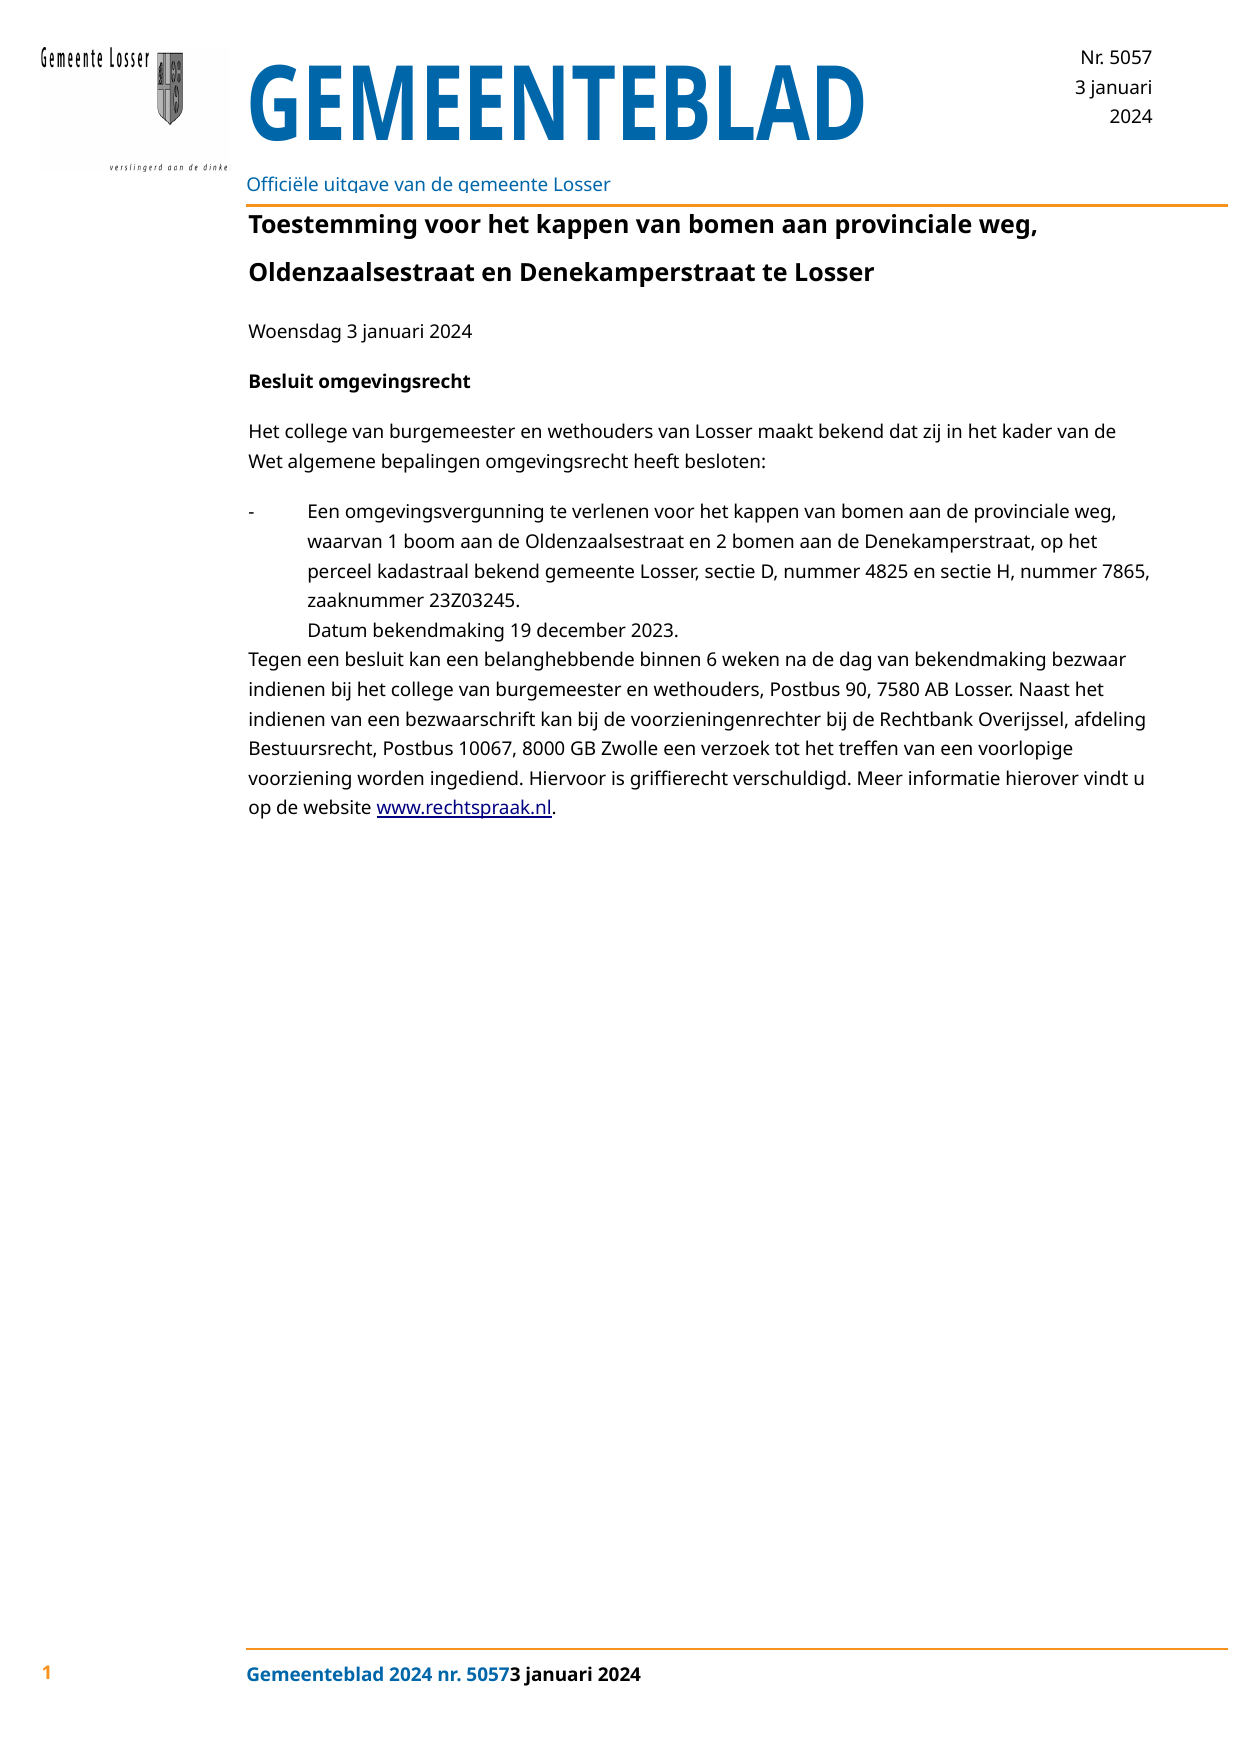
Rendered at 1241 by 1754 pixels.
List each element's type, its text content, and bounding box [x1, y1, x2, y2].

text Besluit omgevingsrecht [248, 368, 1152, 394]
list Een omgevingsvergunning te verlenen voor het kappen van bomen aan de provinciale weg, waarvan 1 boom aan de Oldenzaalsestraat en 2 bomen aan de Denekamperstraat, op het perceel kadastraal bekend gemeente Losser, sectie D, nummer 4825 en sectie H, nummer 7865, zaaknummer 23Z03245. [248, 499, 1152, 613]
text Woensdag 3 januari 2024 [248, 318, 1152, 344]
text Het college van burgemeester en wethouders van Losser maakt bekend dat zij in het kader van de Wet algemene bepalingen omgevingsrecht heeft besloten: [248, 419, 1152, 474]
list Datum bekendmaking 19 december 2023. [248, 617, 1152, 643]
text Toestemming voor het kappen van bomen aan provinciale weg, Oldenzaalsestraat en Denekamperstraat te Losser [248, 207, 1152, 288]
picture [41, 47, 231, 172]
text Tegen een besluit kan een belanghebbende binnen 6 weken na de dag van bekendmaking bezwaar indienen bij het college van burgemeester en wethouders, Postbus 90, 7580 AB Losser. Naast het indienen van een bezwaarschrift kan bij de voorzieningenrechter bij de Rechtbank Overijssel, afdeling Bestuursrecht, Postbus 10067, 8000 GB Zwolle een verzoek tot het treffen van een voorlopige voorziening worden ingediend. Hiervoor is griffierecht verschuldigd. Meer informatie hierover vindt u op de website www.rechtspraak.nl. [248, 647, 1152, 820]
